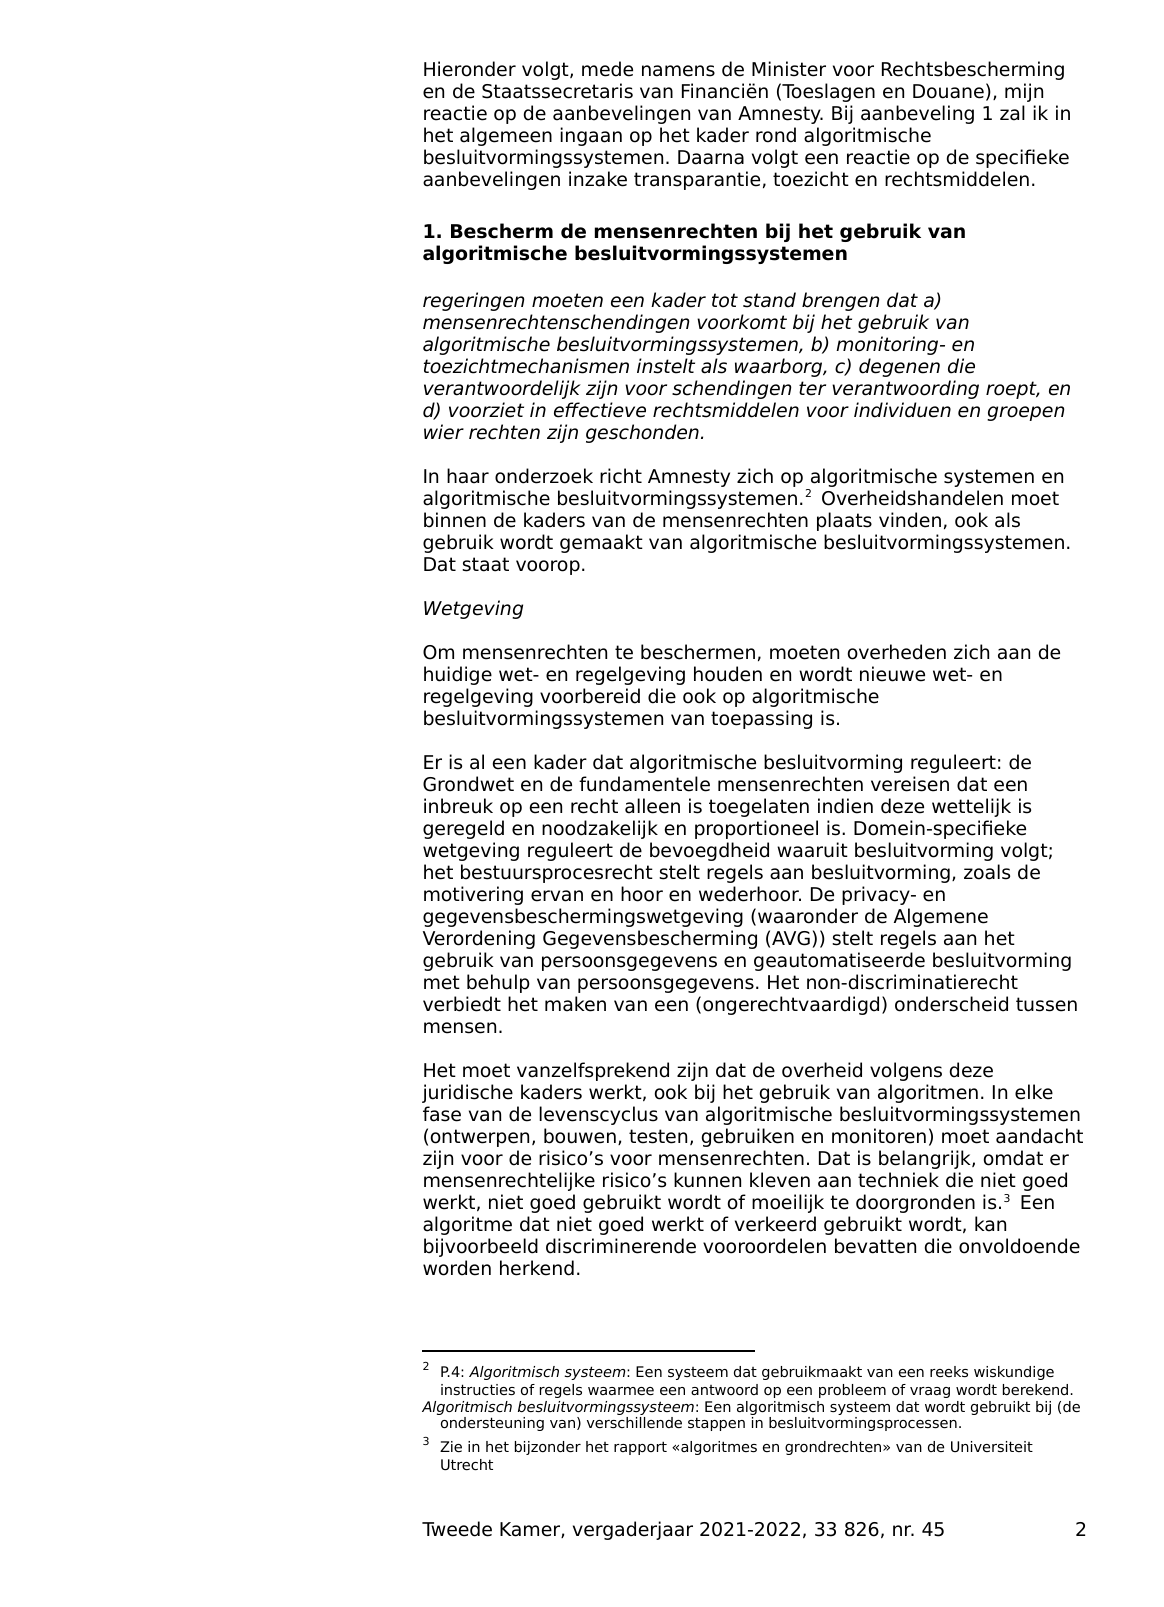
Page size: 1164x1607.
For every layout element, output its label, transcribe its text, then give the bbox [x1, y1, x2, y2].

text Zie in het bijzonder het rapport «algoritmes en grondrechten» van de Universiteit Utrecht [422, 1435, 1087, 1474]
text Hieronder volgt, mede namens de Minister voor Rechtsbescherming en de Staatssecretaris van Financiën (Toeslagen en Douane), mijn reactie op de aanbevelingen van Amnesty. Bij aanbeveling 1 zal ik in het algemeen ingaan op het kader rond algoritmische besluitvormingssystemen. Daarna volgt een reactie op de specifieke aanbevelingen inzake transparantie, toezicht en rechtsmiddelen. [422, 59, 1087, 191]
text regeringen moeten een kader tot stand brengen dat a) mensenrechtenschendingen voorkomt bij het gebruik van algoritmische besluitvormingssystemen, b) monitoring- en toezichtmechanismen instelt als waarborg, c) degenen die verantwoordelijk zijn voor schendingen ter verantwoording roept, en d) voorziet in effectieve rechtsmiddelen voor individuen en groepen wier rechten zijn geschonden. [422, 290, 1087, 444]
text P.4: Algoritmisch systeem: Een systeem dat gebruikmaakt van een reeks wiskundige instructies of regels waarmee een antwoord op een probleem of vraag wordt berekend. [422, 1360, 1087, 1399]
text Er is al een kader dat algoritmische besluitvorming reguleert: de Grondwet en de fundamentele mensenrechten vereisen dat een inbreuk op een recht alleen is toegelaten indien deze wettelijk is geregeld en noodzakelijk en proportioneel is. Domein-specifieke wetgeving reguleert de bevoegdheid waaruit besluitvorming volgt; het bestuursprocesrecht stelt regels aan besluitvorming, zoals de motivering ervan en hoor en wederhoor. De privacy- en gegevensbeschermingswetgeving (waaronder de Algemene Verordening Gegevensbescherming (AVG)) stelt regels aan het gebruik van persoonsgegevens en geautomatiseerde besluitvorming met behulp van persoonsgegevens. Het non-discriminatierecht verbiedt het maken van een (ongerechtvaardigd) onderscheid tussen mensen. [422, 752, 1087, 1038]
text Algoritmisch besluitvormingssysteem: Een algoritmisch systeem dat wordt gebruikt bij (de ondersteuning van) verschillende stappen in besluitvormingsprocessen. [422, 1399, 1087, 1432]
text Om mensenrechten te beschermen, moeten overheden zich aan de huidige wet- en regelgeving houden en wordt nieuwe wet- en regelgeving voorbereid die ook op algoritmische besluitvormingssystemen van toepassing is. [422, 642, 1087, 730]
subtitle 1. Bescherm de mensenrechten bij het gebruik van algoritmische besluitvormingssystemen [422, 221, 1087, 265]
subtitle Wetgeving [422, 598, 1087, 620]
text In haar onderzoek richt Amnesty zich op algoritmische systemen en algoritmische besluitvormingssystemen. Overheidshandelen moet binnen de kaders van de mensenrechten plaats vinden, ook als gebruik wordt gemaakt van algoritmische besluitvormingssystemen. Dat staat voorop. [422, 466, 1087, 576]
text Het moet vanzelfsprekend zijn dat de overheid volgens deze juridische kaders werkt, ook bij het gebruik van algoritmen. In elke fase van de levenscyclus van algoritmische besluitvormingssystemen (ontwerpen, bouwen, testen, gebruiken en monitoren) moet aandacht zijn voor de risico’s voor mensenrechten. Dat is belangrijk, omdat er mensenrechtelijke risico’s kunnen kleven aan techniek die niet goed werkt, niet goed gebruikt wordt of moeilijk te doorgronden is. Een algoritme dat niet goed werkt of verkeerd gebruikt wordt, kan bijvoorbeeld discriminerende vooroordelen bevatten die onvoldoende worden herkend. [422, 1060, 1087, 1280]
